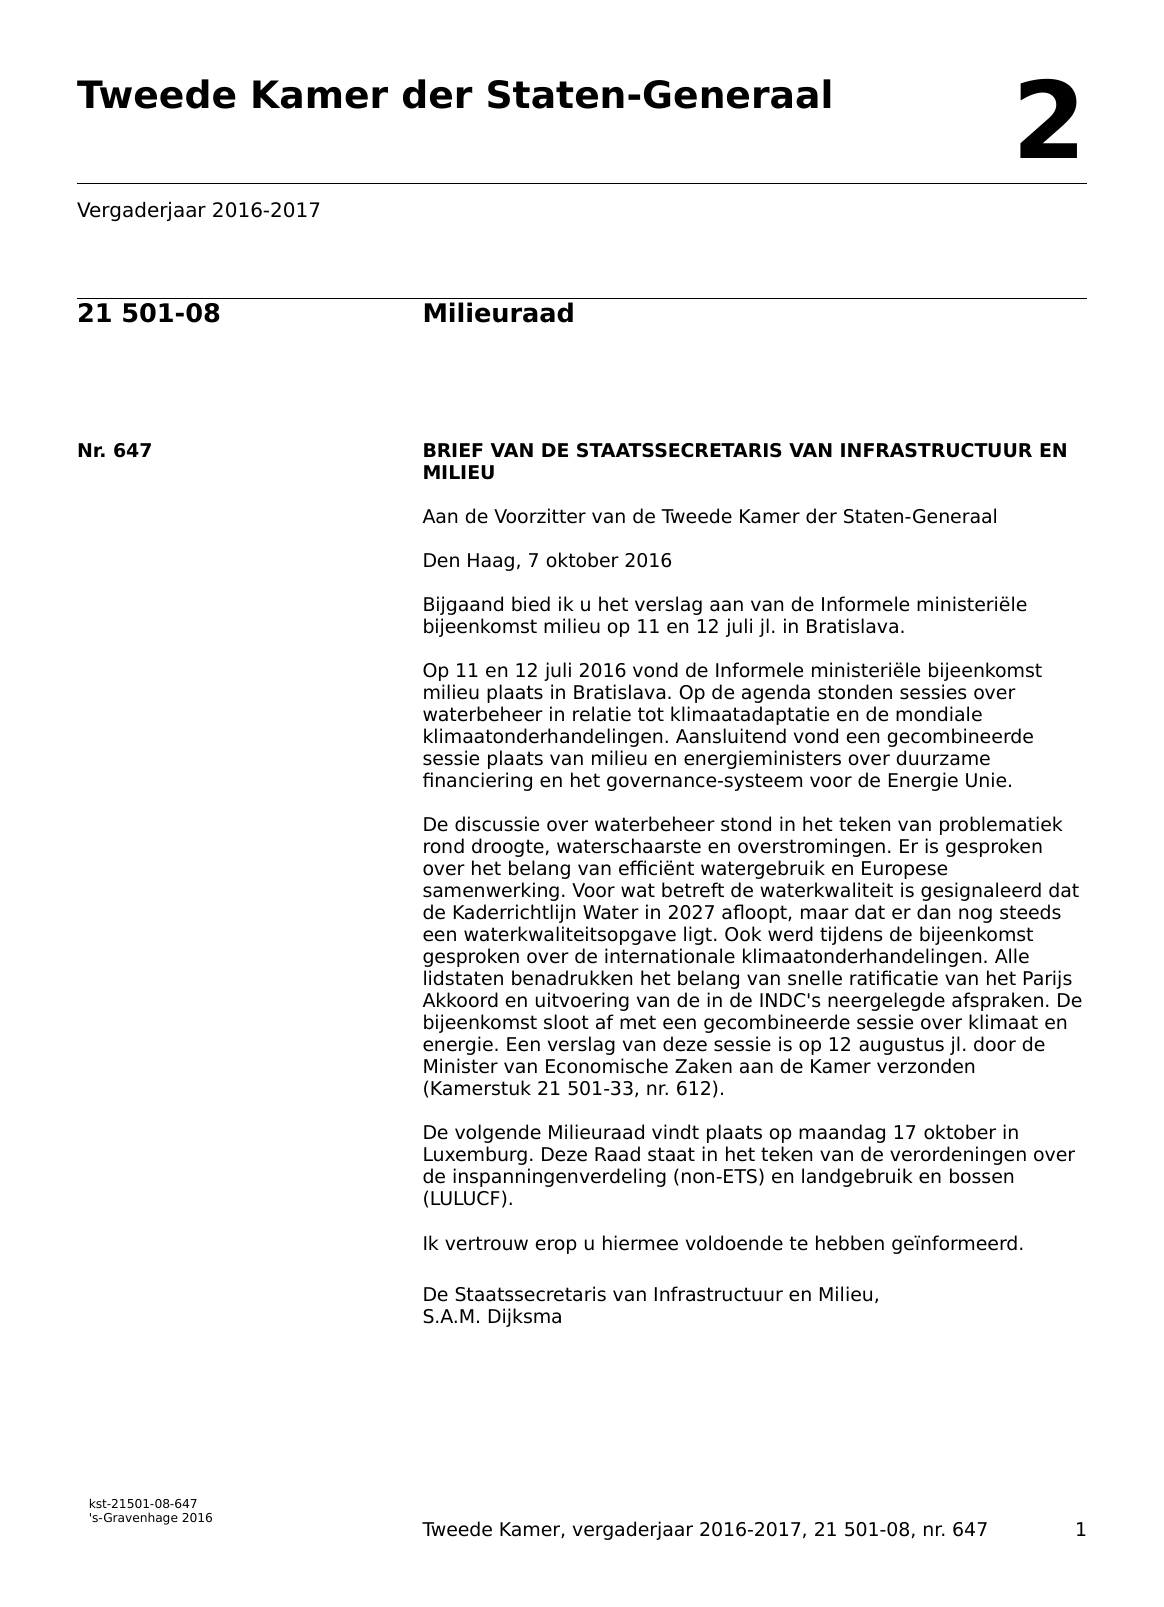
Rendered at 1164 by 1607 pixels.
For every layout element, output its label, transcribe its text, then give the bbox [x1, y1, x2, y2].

table_header 2 [886, 59, 1087, 183]
text Op 11 en 12 juli 2016 vond de Informele ministeriële bijeenkomst milieu plaats in Bratislava. Op de agenda stonden sessies over waterbeheer in relatie tot klimaatadaptatie en de mondiale klimaatonderhandelingen. Aansluitend vond een gecombineerde sessie plaats van milieu en energieministers over duurzame financiering en het governance-systeem voor de Energie Unie. [422, 660, 1087, 792]
text 's-Gravenhage 2016 [88, 1511, 323, 1525]
text Aan de Voorzitter van de Tweede Kamer der Staten-Generaal [422, 506, 1087, 528]
text kst-21501-08-647 [88, 1497, 323, 1511]
subtitle 21 501-08 Milieuraad [77, 299, 1087, 329]
text Ik vertrouw erop u hiermee voldoende te hebben geïnformeerd. [422, 1232, 1087, 1254]
text Den Haag, 7 oktober 2016 [422, 550, 1087, 572]
text Bijgaand bied ik u het verslag aan van de Informele ministeriële bijeenkomst milieu op 11 en 12 juli jl. in Bratislava. [422, 594, 1087, 638]
subtitle Nr. 647 BRIEF VAN DE STAATSSECRETARIS VAN INFRASTRUCTUUR EN MILIEU [77, 440, 1087, 484]
text De discussie over waterbeheer stond in het teken van problematiek rond droogte, waterschaarste en overstromingen. Er is gesproken over het belang van efficiënt watergebruik en Europese samenwerking. Voor wat betreft de waterkwaliteit is gesignaleerd dat de Kaderrichtlijn Water in 2027 afloopt, maar dat er dan nog steeds een waterkwaliteitsopgave ligt. Ook werd tijdens de bijeenkomst gesproken over de internationale klimaatonderhandelingen. Alle lidstaten benadrukken het belang van snelle ratificatie van het Parijs Akkoord en uitvoering van de in de INDC's neergelegde afspraken. De bijeenkomst sloot af met een gecombineerde sessie over klimaat en energie. Een verslag van deze sessie is op 12 augustus jl. door de Minister van Economische Zaken aan de Kamer verzonden (Kamerstuk 21 501-33, nr. 612). [422, 814, 1087, 1100]
text De Staatssecretaris van Infrastructuur en Milieu, S.A.M. Dijksma [422, 1284, 1087, 1328]
table_cell Vergaderjaar 2016-2017 [77, 184, 1087, 298]
text De volgende Milieuraad vindt plaats op maandag 17 oktober in Luxemburg. Deze Raad staat in het teken van de verordeningen over de inspanningenverdeling (non-ETS) en landgebruik en bossen (LULUCF). [422, 1122, 1087, 1210]
table_header Tweede Kamer der Staten-Generaal [77, 59, 886, 183]
